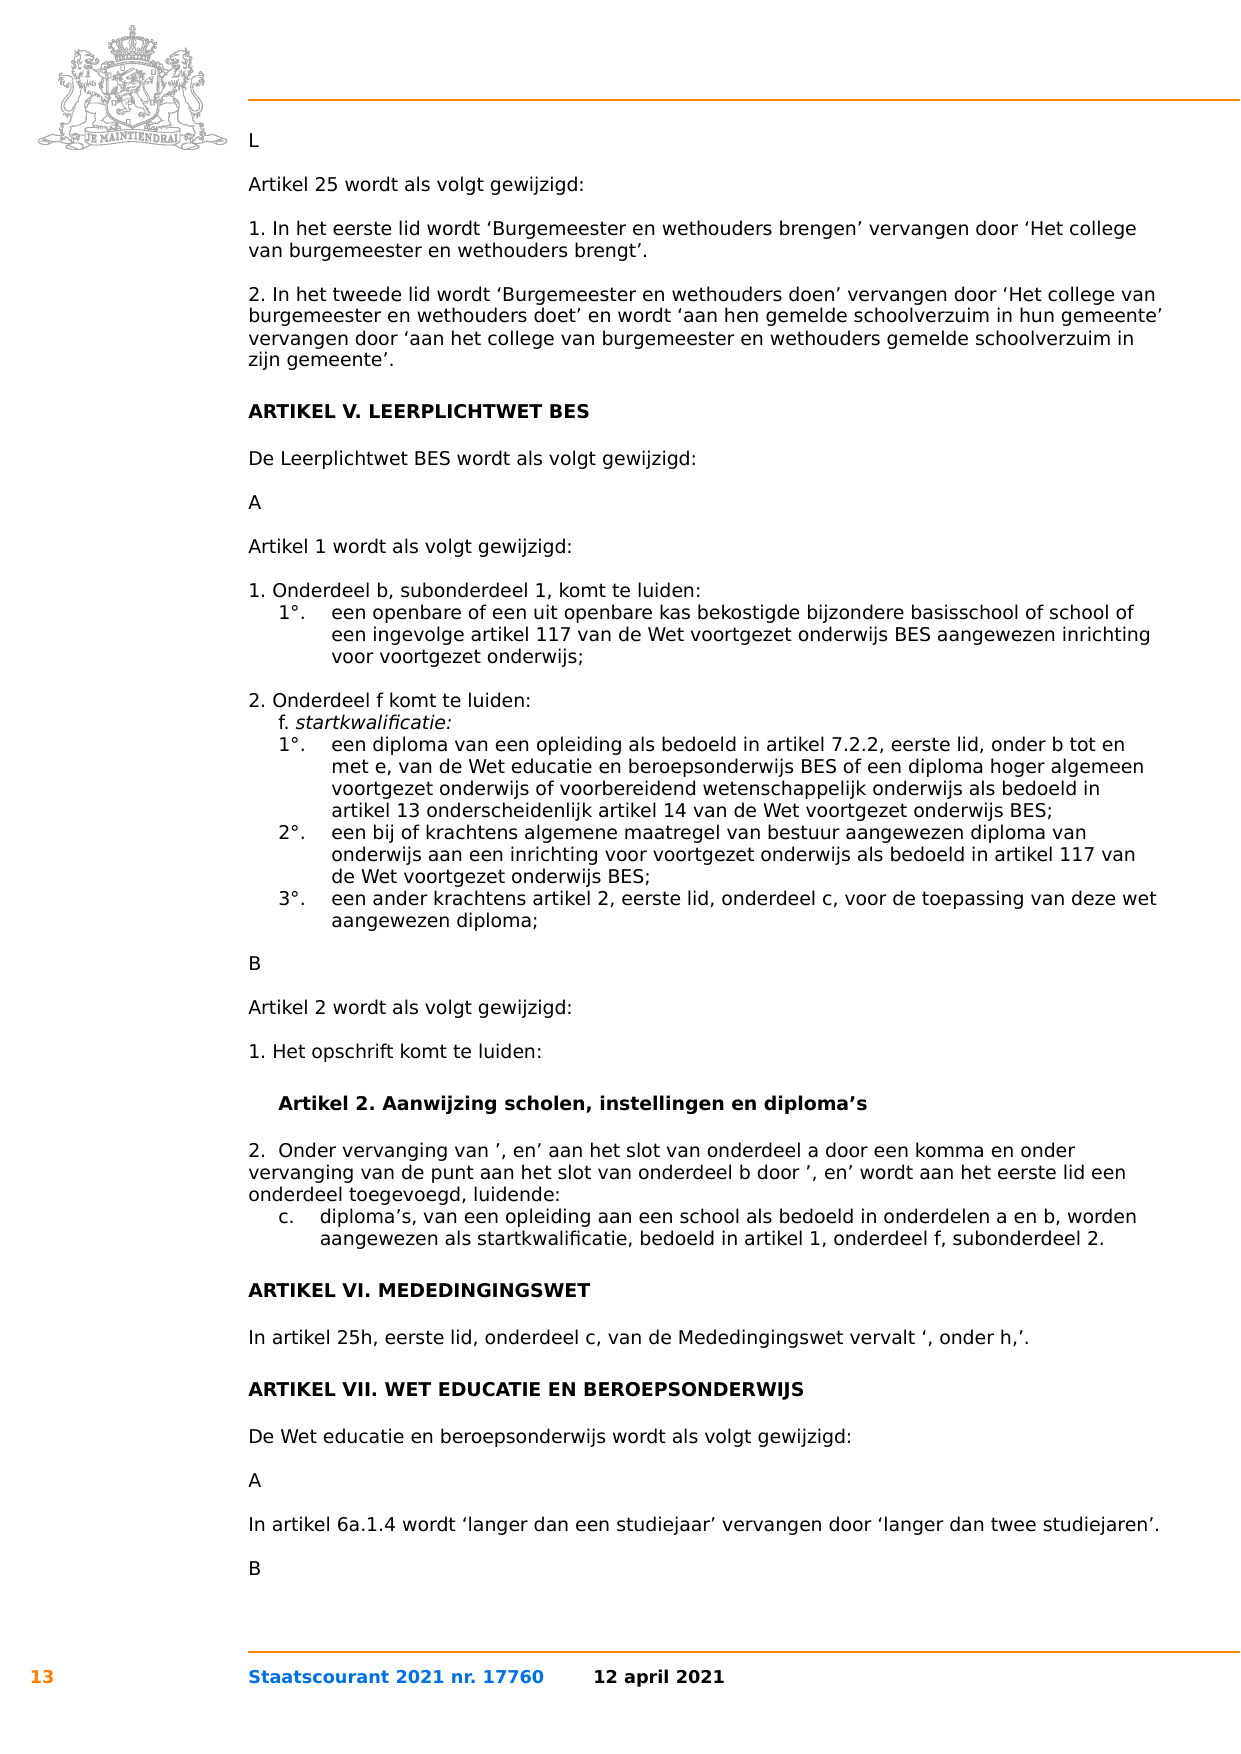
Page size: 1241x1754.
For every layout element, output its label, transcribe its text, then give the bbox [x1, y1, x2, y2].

text L [248, 130, 1163, 152]
text 3°. een ander krachtens artikel 2, eerste lid, onderdeel c, voor de toepassing van deze wet aangewezen diploma; [278, 887, 1163, 931]
text De Wet educatie en beroepsonderwijs wordt als volgt gewijzigd: [248, 1426, 1163, 1448]
text In artikel 25h, eerste lid, onderdeel c, van de Mededingingswet vervalt ‘, onder h,’. [248, 1327, 1163, 1349]
text B [248, 1557, 1163, 1579]
text A [248, 1470, 1163, 1492]
text Artikel 25 wordt als volgt gewijzigd: [248, 174, 1163, 196]
subtitle Artikel 2. Aanwijzing scholen, instellingen en diploma’s [278, 1093, 1163, 1115]
text 2. In het tweede lid wordt ‘Burgemeester en wethouders doen’ vervangen door ‘Het college van burgemeester en wethouders doet’ en wordt ‘aan hen gemelde schoolverzuim in hun gemeente’ vervangen door ‘aan het college van burgemeester en wethouders gemelde schoolverzuim in zijn gemeente’. [248, 283, 1163, 371]
text 1°. een openbare of een uit openbare kas bekostigde bijzondere basisschool of school of een ingevolge artikel 117 van de Wet voortgezet onderwijs BES aangewezen inrichting voor voortgezet onderwijs; [278, 602, 1163, 668]
text 2. Onder vervanging van ’, en’ aan het slot van onderdeel a door een komma en onder vervanging van de punt aan het slot van onderdeel b door ’, en’ wordt aan het eerste lid een onderdeel toegevoegd, luidende: [248, 1140, 1163, 1206]
text 1. In het eerste lid wordt ‘Burgemeester en wethouders brengen’ vervangen door ‘Het college van burgemeester en wethouders brengt’. [248, 218, 1163, 262]
text Artikel 1 wordt als volgt gewijzigd: [248, 536, 1163, 558]
text 1. Onderdeel b, subonderdeel 1, komt te luiden: [248, 580, 1163, 602]
text 2°. een bij of krachtens algemene maatregel van bestuur aangewezen diploma van onderwijs aan een inrichting voor voortgezet onderwijs als bedoeld in artikel 117 van de Wet voortgezet onderwijs BES; [278, 822, 1163, 887]
text f. startkwalificatie: [278, 712, 1163, 734]
subtitle ARTIKEL V. LEERPLICHTWET BES [248, 401, 1163, 423]
subtitle ARTIKEL VII. WET EDUCATIE EN BEROEPSONDERWIJS [248, 1379, 1163, 1401]
text 1°. een diploma van een opleiding als bedoeld in artikel 7.2.2, eerste lid, onder b tot en met e, van de Wet educatie en beroepsonderwijs BES of een diploma hoger algemeen voortgezet onderwijs of voorbereidend wetenschappelijk onderwijs als bedoeld in artikel 13 onderscheidenlijk artikel 14 van de Wet voortgezet onderwijs BES; [278, 734, 1163, 822]
text In artikel 6a.1.4 wordt ‘langer dan een studiejaar’ vervangen door ‘langer dan twee studiejaren’. [248, 1513, 1163, 1536]
text 1. Het opschrift komt te luiden: [248, 1041, 1163, 1063]
text A [248, 492, 1163, 514]
picture [38, 25, 227, 150]
subtitle ARTIKEL VI. MEDEDINGINGSWET [248, 1280, 1163, 1302]
text B [248, 953, 1163, 975]
text 2. Onderdeel f komt te luiden: [248, 690, 1163, 712]
text c. diploma’s, van een opleiding aan een school als bedoeld in onderdelen a en b, worden aangewezen als startkwalificatie, bedoeld in artikel 1, onderdeel f, subonderdeel 2. [278, 1206, 1163, 1250]
text De Leerplichtwet BES wordt als volgt gewijzigd: [248, 448, 1163, 470]
text Artikel 2 wordt als volgt gewijzigd: [248, 997, 1163, 1019]
